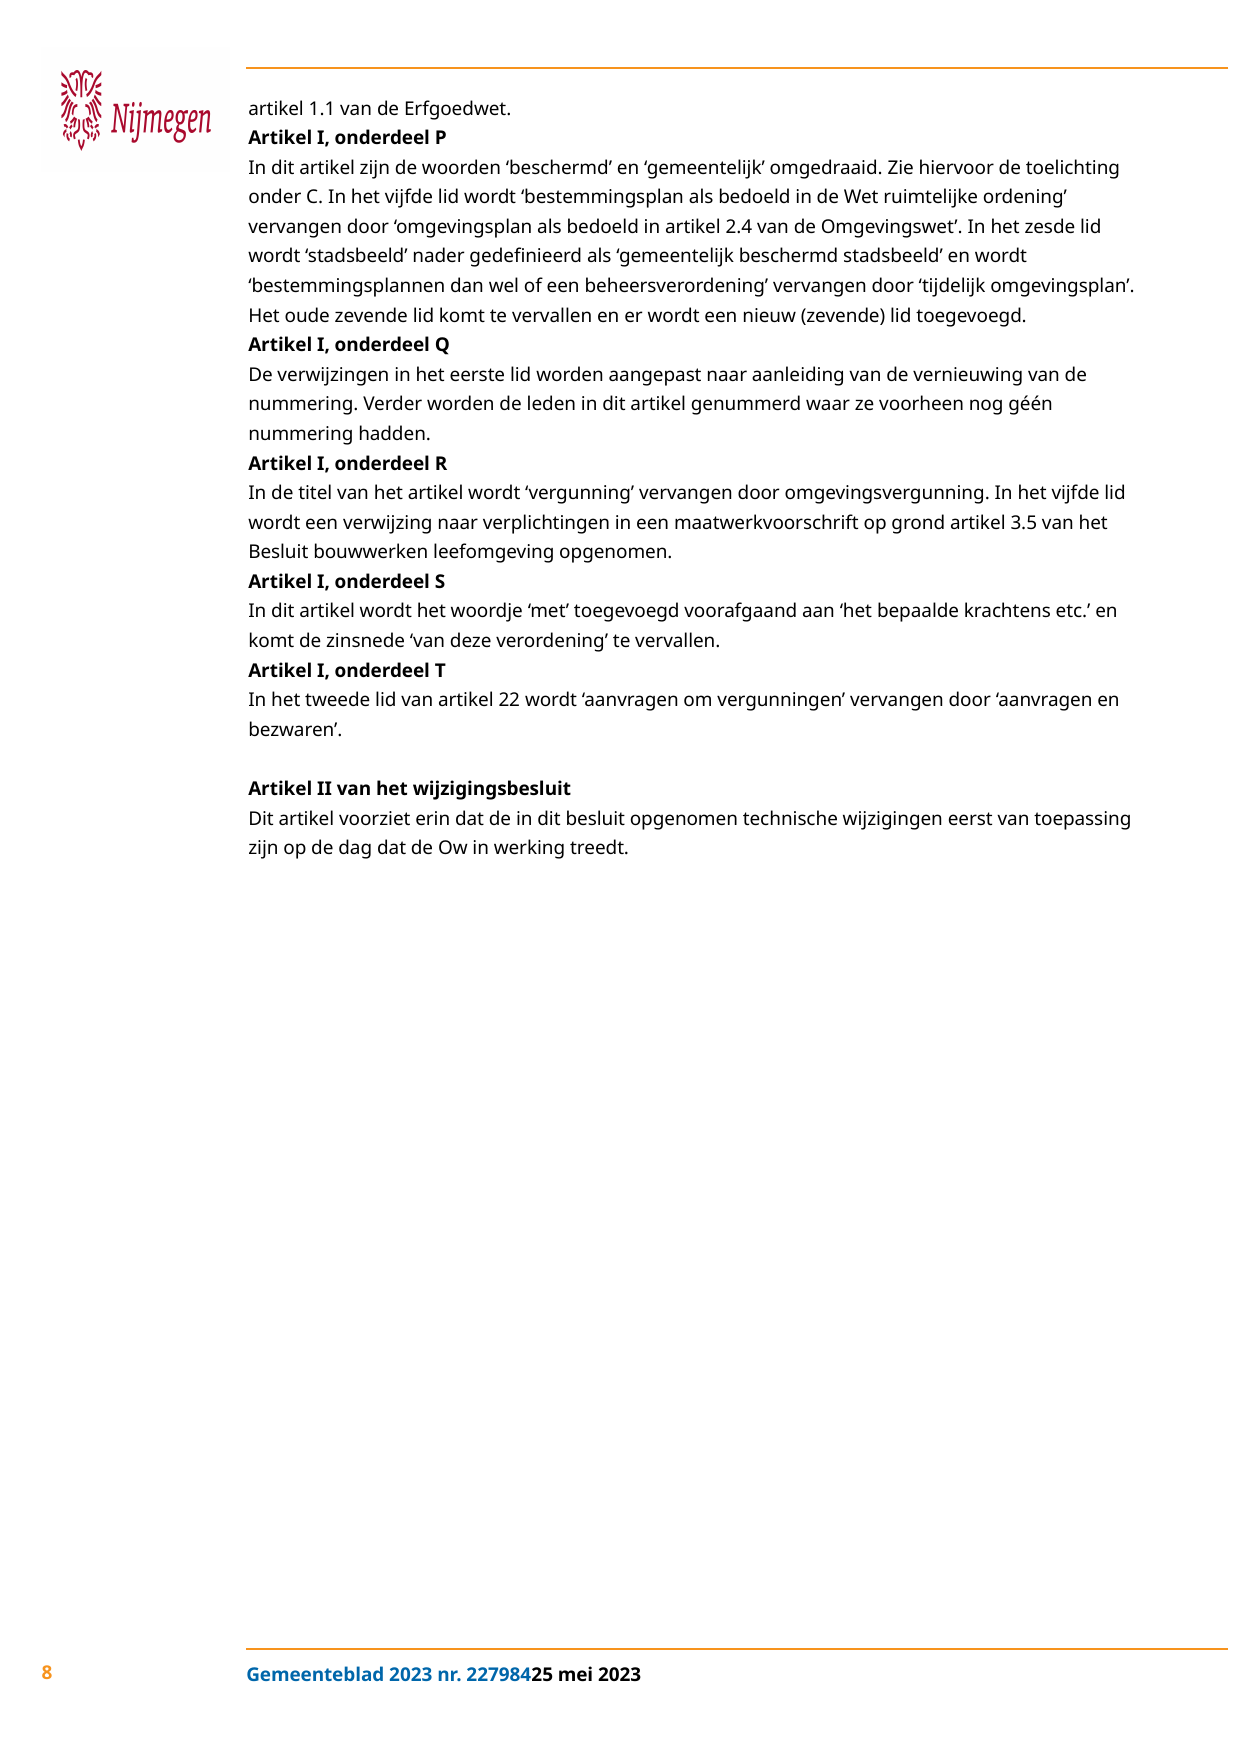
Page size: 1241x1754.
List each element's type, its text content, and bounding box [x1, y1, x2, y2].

text Artikel I, onderdeel Q [248, 331, 1152, 357]
text Artikel I, onderdeel P [248, 124, 1152, 150]
text In dit artikel zijn de woorden ‘beschermd’ en ‘gemeentelijk’ omgedraaid. Zie hiervoor de toelichting onder C. In het vijfde lid wordt ‘bestemmingsplan als bedoeld in de Wet ruimtelijke ordening’ vervangen door ‘omgevingsplan als bedoeld in artikel 2.4 van de Omgevingswet’. In het zesde lid wordt ‘stadsbeeld’ nader gedefinieerd als ‘gemeentelijk beschermd stadsbeeld’ en wordt ‘bestemmingsplannen dan wel of een beheersverordening’ vervangen door ‘tijdelijk omgevingsplan’. Het oude zevende lid komt te vervallen en er wordt een nieuw (zevende) lid toegevoegd. [248, 154, 1152, 328]
text Artikel I, onderdeel T [248, 657, 1152, 683]
text De verwijzingen in het eerste lid worden aangepast naar aanleiding van de vernieuwing van de nummering. Verder worden de leden in dit artikel genummerd waar ze voorheen nog géén nummering hadden. [248, 361, 1152, 446]
text Artikel I, onderdeel S [248, 568, 1152, 594]
text In dit artikel wordt het woordje ‘met’ toegevoegd voorafgaand aan ‘het bepaalde krachtens etc.’ en komt de zinsnede ‘van deze verordening’ te vervallen. [248, 598, 1152, 653]
text Artikel II van het wijzigingsbesluit [248, 775, 1152, 801]
picture [41, 47, 231, 172]
text artikel 1.1 van de Erfgoedwet. [248, 95, 1152, 121]
text In de titel van het artikel wordt ‘vergunning’ vervangen door omgevingsvergunning. In het vijfde lid wordt een verwijzing naar verplichtingen in een maatwerkvoorschrift op grond artikel 3.5 van het Besluit bouwwerken leefomgeving opgenomen. [248, 479, 1152, 564]
text Dit artikel voorziet erin dat de in dit besluit opgenomen technische wijzigingen eerst van toepassing zijn op de dag dat de Ow in werking treedt. [248, 805, 1152, 860]
text Artikel I, onderdeel R [248, 450, 1152, 476]
text In het tweede lid van artikel 22 wordt ‘aanvragen om vergunningen’ vervangen door ‘aanvragen en bezwaren’. [248, 686, 1152, 742]
